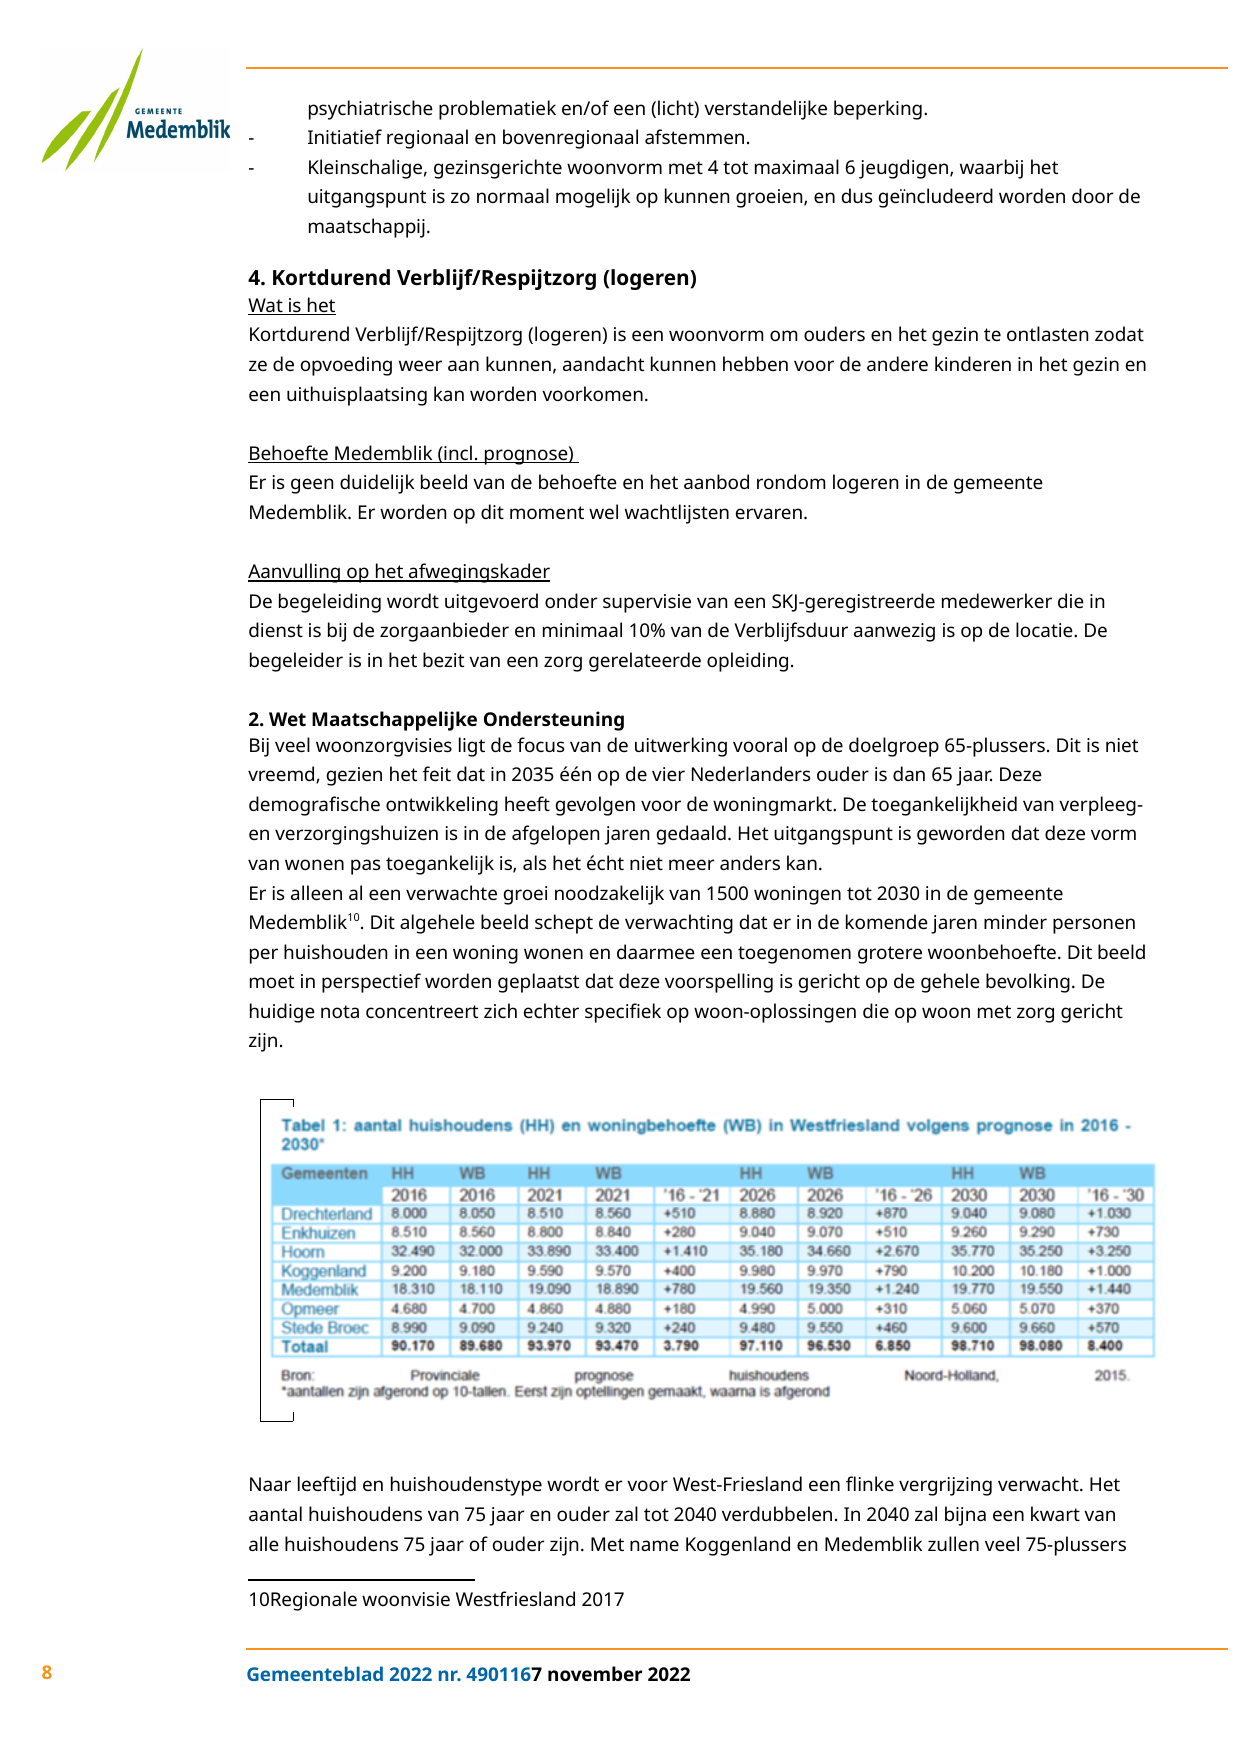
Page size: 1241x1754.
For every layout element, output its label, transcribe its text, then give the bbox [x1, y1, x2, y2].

text Wat is het [248, 292, 1152, 318]
list Initiatief regionaal en bovenregionaal afstemmen. [248, 124, 1152, 150]
text 2. Wet Maatschappelijke Ondersteuning [248, 706, 1152, 732]
list psychiatrische problematiek en/of een (licht) verstandelijke beperking. [248, 95, 1152, 121]
text De begeleiding wordt uitgevoerd onder supervisie van een SKJ-geregistreerde medewerker die in dienst is bij de zorgaanbieder en minimaal 10% van de Verblijfsduur aanwezig is op de locatie. De begeleider is in het bezit van een zorg gerelateerde opleiding. [248, 588, 1152, 673]
text 4. Kortdurend Verblijf/Respijtzorg (logeren) [248, 263, 1152, 292]
text Er is geen duidelijk beeld van de behoefte en het aanbod rondom logeren in de gemeente Medemblik. Er worden op dit moment wel wachtlijsten ervaren. [248, 469, 1152, 525]
list Kleinschalige, gezinsgerichte woonvorm met 4 tot maximaal 6 jeugdigen, waarbij het uitgangspunt is zo normaal mogelijk op kunnen groeien, en dus geïncludeerd worden door de maatschappij. [248, 154, 1152, 239]
text Aanvulling op het afwegingskader [248, 558, 1152, 584]
text Behoefte Medemblik (incl. prognose) [248, 440, 1152, 466]
text Regionale woonvisie Westfriesland 2017 [248, 1586, 1152, 1612]
text Bij veel woonzorgvisies ligt de focus van de uitwerking vooral op de doelgroep 65-plussers. Dit is niet vreemd, gezien het feit dat in 2035 één op de vier Nederlanders ouder is dan 65 jaar. Deze demografische ontwikkeling heeft gevolgen voor de woningmarkt. De toegankelijkheid van verpleeg- en verzorgingshuizen is in de afgelopen jaren gedaald. Het uitgangspunt is geworden dat deze vorm van wonen pas toegankelijk is, als het écht niet meer anders kan. [248, 732, 1152, 876]
text Er is alleen al een verwachte groei noodzakelijk van 1500 woningen tot 2030 in de gemeente Medemblik. Dit algehele beeld schept de verwachting dat er in de komende jaren minder personen per huishouden in een woning wonen en daarmee een toegenomen grotere woonbehoefte. Dit beeld moet in perspectief worden geplaatst dat deze voorspelling is gericht op de gehele bevolking. De huidige nota concentreert zich echter specifiek op woon-oplossingen die op woon met zorg gericht zijn. [248, 880, 1152, 1053]
picture [41, 47, 231, 172]
text Kortdurend Verblijf/Respijtzorg (logeren) is een woonvorm om ouders en het gezin te ontlasten zodat ze de opvoeding weer aan kunnen, aandacht kunnen hebben voor de andere kinderen in het gezin en een uithuisplaatsing kan worden voorkomen. [248, 322, 1152, 406]
picture [268, 1107, 1173, 1412]
text Naar leeftijd en huishoudenstype wordt er voor West-Friesland een flinke vergrijzing verwacht. Het aantal huishoudens van 75 jaar en ouder zal tot 2040 verdubbelen. In 2040 zal bijna een kwart van alle huishoudens 75 jaar of ouder zijn. Met name Koggenland en Medemblik zullen veel 75-plussers [248, 1472, 1152, 1557]
